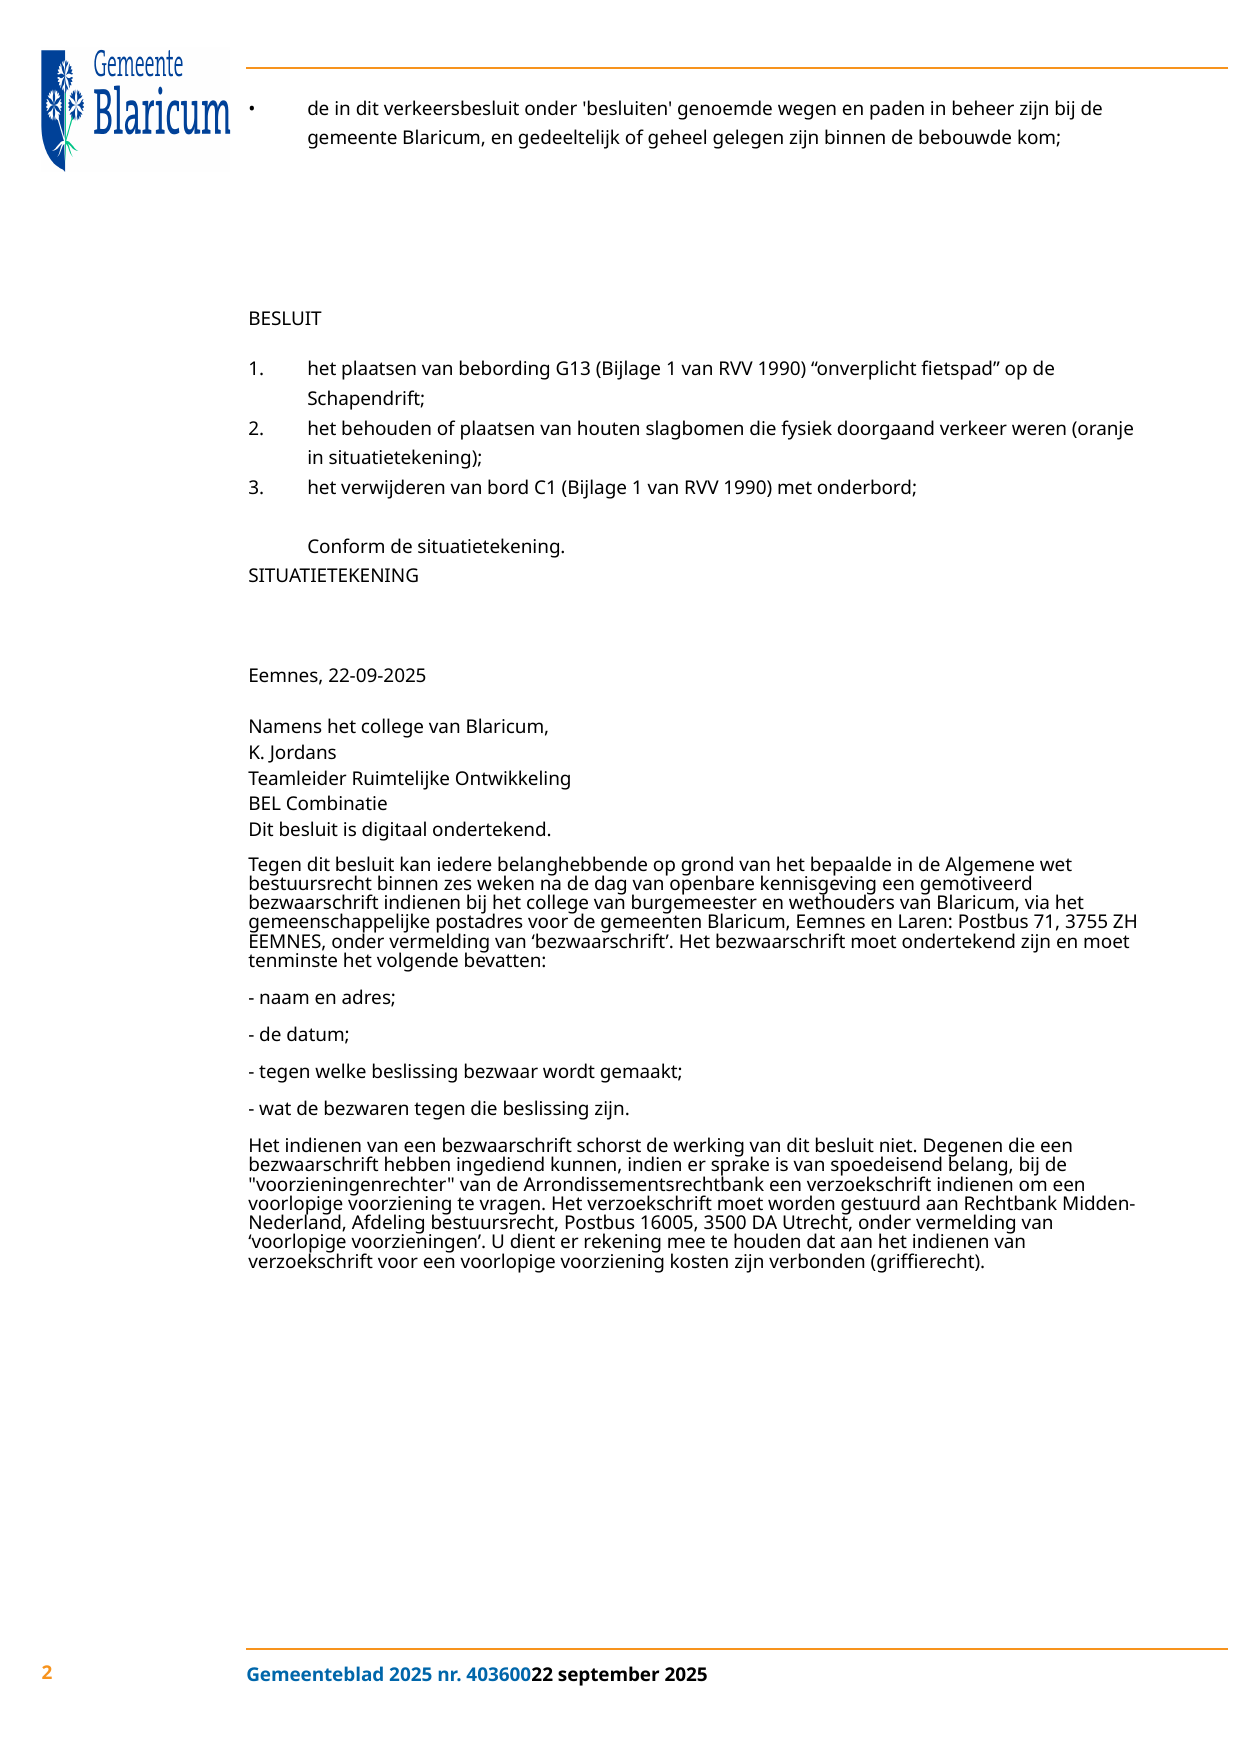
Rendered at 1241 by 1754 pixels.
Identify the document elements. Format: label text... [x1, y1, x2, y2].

text BEL Combinatie [248, 791, 1152, 816]
text Teamleider Ruimtelijke Ontwikkeling [248, 765, 1152, 791]
list het plaatsen van bebording G13 (Bijlage 1 van RVV 1990) “onverplicht fietspad” op de Schapendrift; [248, 356, 1152, 411]
text - naam en adres; [248, 989, 1152, 1008]
text Namens het college van Blaricum, [248, 713, 1152, 739]
text Tegen dit besluit kan iedere belanghebbende op grond van het bepaalde in de Algemene wet bestuursrecht binnen zes weken na de dag van openbare kennisgeving een gemotiveerd bezwaarschrift indienen bij het college van burgemeester en wethouders van Blaricum, via het gemeenschappelijke postadres voor de gemeenten Blaricum, Eemnes en Laren: Postbus 71, 3755 ZH EEMNES, onder vermelding van ‘bezwaarschrift’. Het bezwaarschrift moet ondertekend zijn en moet tenminste het volgende bevatten: [248, 856, 1152, 971]
text Het indienen van een bezwaarschrift schorst de werking van dit besluit niet. Degenen die een bezwaarschrift hebben ingediend kunnen, indien er sprake is van spoedeisend belang, bij de "voorzieningenrechter" van de Arrondissementsrechtbank een verzoekschrift indienen om een voorlopige voorziening te vragen. Het verzoekschrift moet worden gestuurd aan Rechtbank Midden-Nederland, Afdeling bestuursrecht, Postbus 16005, 3500 DA Utrecht, onder vermelding van ‘voorlopige voorzieningen’. U dient er rekening mee te houden dat aan het indienen van verzoekschrift voor een voorlopige voorziening kosten zijn verbonden (griffierecht). [248, 1137, 1152, 1272]
text - wat de bezwaren tegen die beslissing zijn. [248, 1100, 1152, 1119]
text K. Jordans [248, 739, 1152, 765]
list het verwijderen van bord C1 (Bijlage 1 van RVV 1990) met onderbord; [248, 474, 1152, 500]
list de in dit verkeersbesluit onder 'besluiten' genoemde wegen en paden in beheer zijn bij de gemeente Blaricum, en gedeeltelijk of geheel gelegen zijn binnen de bebouwde kom; [248, 95, 1152, 150]
list Conform de situatietekening. [248, 533, 1152, 559]
text Dit besluit is digitaal ondertekend. [248, 816, 1152, 842]
text - de datum; [248, 1026, 1152, 1045]
text - tegen welke beslissing bezwaar wordt gemaakt; [248, 1063, 1152, 1082]
picture [41, 47, 231, 172]
text Eemnes, 22-09-2025 [248, 662, 1152, 688]
text BESLUIT [248, 305, 1152, 331]
list het behouden of plaatsen van houten slagbomen die fysiek doorgaand verkeer weren (oranje in situatietekening); [248, 415, 1152, 470]
text SITUATIETEKENING [248, 563, 1152, 588]
